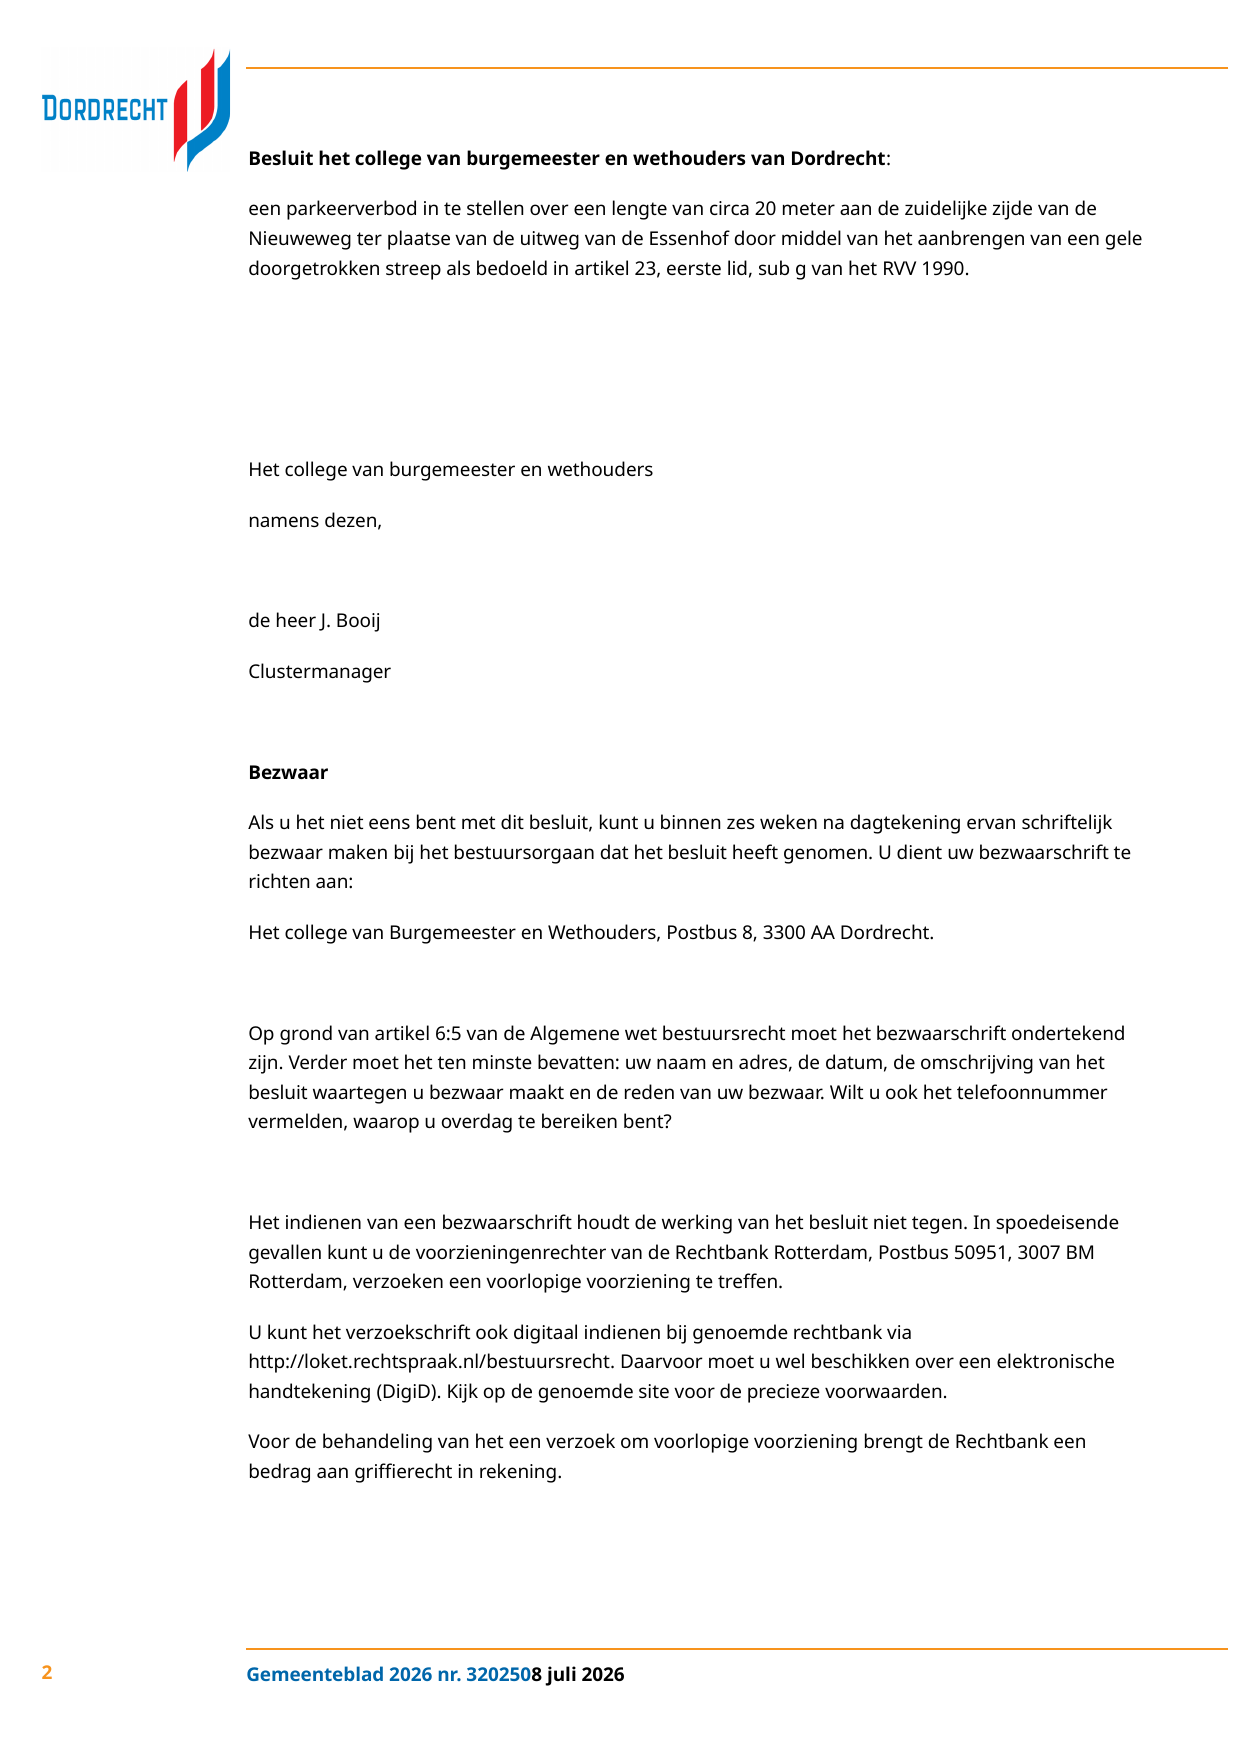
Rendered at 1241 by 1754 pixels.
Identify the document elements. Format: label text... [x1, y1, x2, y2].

text een parkeerverbod in te stellen over een lengte van circa 20 meter aan de zuidelijke zijde van de Nieuweweg ter plaatse van de uitweg van de Essenhof door middel van het aanbrengen van een gele doorgetrokken streep als bedoeld in artikel 23, eerste lid, sub g van het RVV 1990. [248, 196, 1152, 281]
text Besluit het college van burgemeester en wethouders van Dordrecht: [248, 145, 1152, 171]
text Bezwaar [248, 759, 1152, 785]
text namens dezen, [248, 507, 1152, 533]
text Clustermanager [248, 658, 1152, 684]
text de heer J. Booij [248, 608, 1152, 633]
text Als u het niet eens bent met dit besluit, kunt u binnen zes weken na dagtekening ervan schriftelijk bezwaar maken bij het bestuursorgaan dat het besluit heeft genomen. U dient uw bezwaarschrift te richten aan: [248, 809, 1152, 894]
text U kunt het verzoekschrift ook digitaal indienen bij genoemde rechtbank via http://loket.rechtspraak.nl/bestuursrecht. Daarvoor moet u wel beschikken over een elektronische handtekening (DigiD). Kijk op de genoemde site voor de precieze voorwaarden. [248, 1319, 1152, 1404]
text Op grond van artikel 6:5 van de Algemene wet bestuursrecht moet het bezwaarschrift ondertekend zijn. Verder moet het ten minste bevatten: uw naam en adres, de datum, de omschrijving van het besluit waartegen u bezwaar maakt en de reden van uw bezwaar. Wilt u ook het telefoonnummer vermelden, waarop u overdag te bereiken bent? [248, 1020, 1152, 1134]
picture [41, 47, 231, 172]
text Het college van Burgemeester en Wethouders, Postbus 8, 3300 AA Dordrecht. [248, 919, 1152, 945]
text Voor de behandeling van het een verzoek om voorlopige voorziening brengt de Rechtbank een bedrag aan griffierecht in rekening. [248, 1428, 1152, 1484]
text Het college van burgemeester en wethouders [248, 456, 1152, 482]
text Het indienen van een bezwaarschrift houdt de werking van het besluit niet tegen. In spoedeisende gevallen kunt u de voorzieningenrechter van de Rechtbank Rotterdam, Postbus 50951, 3007 BM Rotterdam, verzoeken een voorlopige voorziening te treffen. [248, 1209, 1152, 1294]
